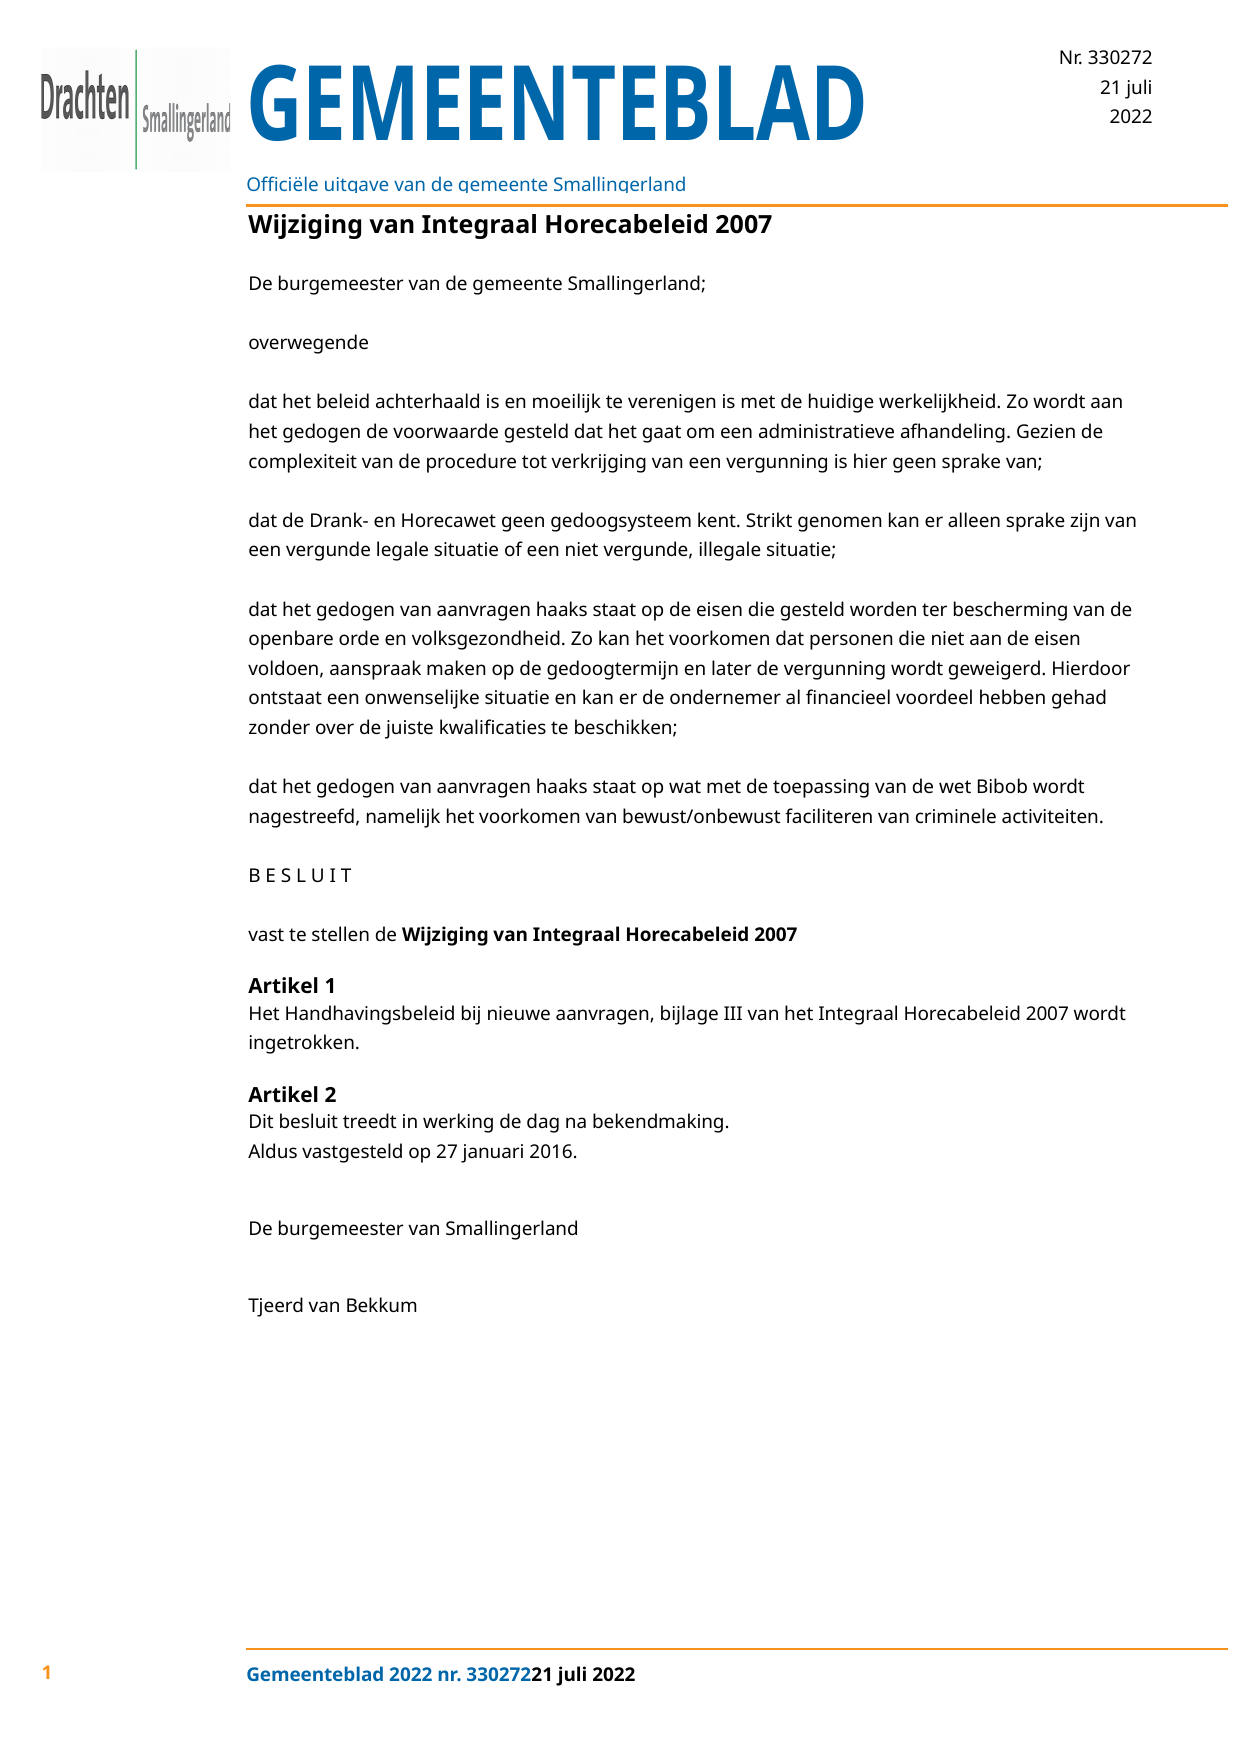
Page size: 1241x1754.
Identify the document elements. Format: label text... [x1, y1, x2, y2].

text dat de Drank- en Horecawet geen gedoogsysteem kent. Strikt genomen kan er alleen sprake zijn van een vergunde legale situatie of een niet vergunde, illegale situatie; [248, 507, 1152, 562]
text B E S L U I T [248, 862, 1152, 888]
text dat het gedogen van aanvragen haaks staat op wat met de toepassing van de wet Bibob wordt nagestreefd, namelijk het voorkomen van bewust/onbewust faciliteren van criminele activiteiten. [248, 773, 1152, 828]
text Het Handhavingsbeleid bij nieuwe aanvragen, bijlage III van het Integraal Horecabeleid 2007 wordt ingetrokken. [248, 1000, 1152, 1055]
picture [41, 47, 231, 172]
text Artikel 2 [248, 1080, 1152, 1108]
text Tjeerd van Bekkum [248, 1292, 1152, 1318]
text dat het beleid achterhaald is en moeilijk te verenigen is met de huidige werkelijkheid. Zo wordt aan het gedogen de voorwaarde gesteld dat het gaat om een administratieve afhandeling. Gezien de complexiteit van de procedure tot verkrijging van een vergunning is hier geen sprake van; [248, 389, 1152, 473]
text vast te stellen de Wijziging van Integraal Horecabeleid 2007 [248, 921, 1152, 947]
text overwegende [248, 329, 1152, 355]
text Wijziging van Integraal Horecabeleid 2007 [248, 207, 1152, 241]
text dat het gedogen van aanvragen haaks staat op de eisen die gesteld worden ter bescherming van de openbare orde en volksgezondheid. Zo kan het voorkomen dat personen die niet aan de eisen voldoen, aanspraak maken op de gedoogtermijn en later de vergunning wordt geweigerd. Hierdoor ontstaat een onwenselijke situatie en kan er de ondernemer al financieel voordeel hebben gehad zonder over de juiste kwalificaties te beschikken; [248, 596, 1152, 740]
text Artikel 1 [248, 972, 1152, 1000]
text De burgemeester van Smallingerland [248, 1215, 1152, 1241]
text Aldus vastgesteld op 27 januari 2016. [248, 1138, 1152, 1164]
text De burgemeester van de gemeente Smallingerland; [248, 270, 1152, 296]
text Dit besluit treedt in werking de dag na bekendmaking. [248, 1108, 1152, 1134]
